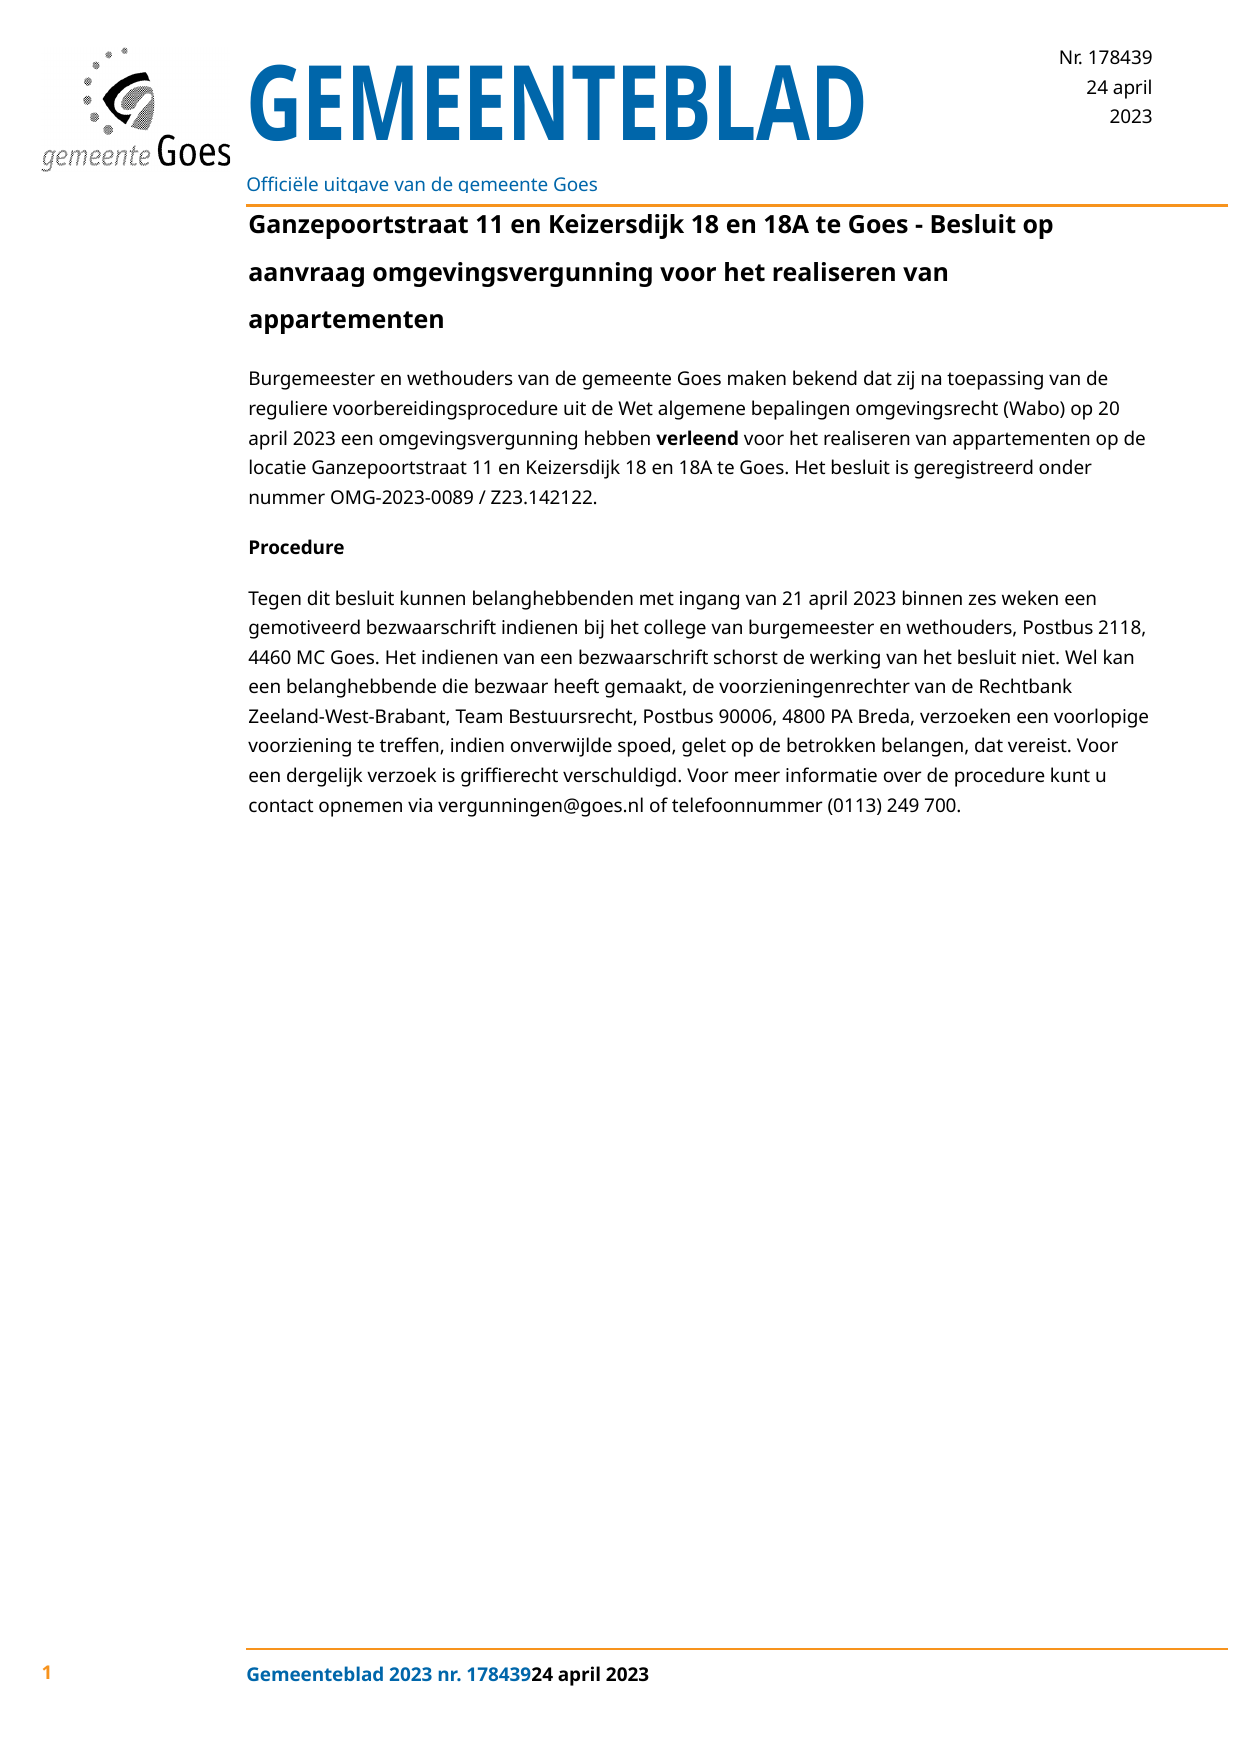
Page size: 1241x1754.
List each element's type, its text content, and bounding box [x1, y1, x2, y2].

text Burgemeester en wethouders van de gemeente Goes maken bekend dat zij na toepassing van de reguliere voorbereidingsprocedure uit de Wet algemene bepalingen omgevingsrecht (Wabo) op 20 april 2023 een omgevingsvergunning hebben verleend voor het realiseren van appartementen op de locatie Ganzepoortstraat 11 en Keizersdijk 18 en 18A te Goes. Het besluit is geregistreerd onder nummer OMG-2023-0089 / Z23.142122. [248, 366, 1152, 509]
text Ganzepoortstraat 11 en Keizersdijk 18 en 18A te Goes - Besluit op aanvraag omgevingsvergunning voor het realiseren van appartementen [248, 207, 1152, 336]
text Procedure [248, 534, 1152, 560]
picture [41, 47, 231, 172]
text Tegen dit besluit kunnen belanghebbenden met ingang van 21 april 2023 binnen zes weken een gemotiveerd bezwaarschrift indienen bij het college van burgemeester en wethouders, Postbus 2118, 4460 MC Goes. Het indienen van een bezwaarschrift schorst de werking van het besluit niet. Wel kan een belanghebbende die bezwaar heeft gemaakt, de voorzieningenrechter van de Rechtbank Zeeland-West-Brabant, Team Bestuursrecht, Postbus 90006, 4800 PA Breda, verzoeken een voorlopige voorziening te treffen, indien onverwijlde spoed, gelet op de betrokken belangen, dat vereist. Voor een dergelijk verzoek is griffierecht verschuldigd. Voor meer informatie over de procedure kunt u contact opnemen via vergunningen@goes.nl of telefoonnummer (0113) 249 700. [248, 585, 1152, 817]
